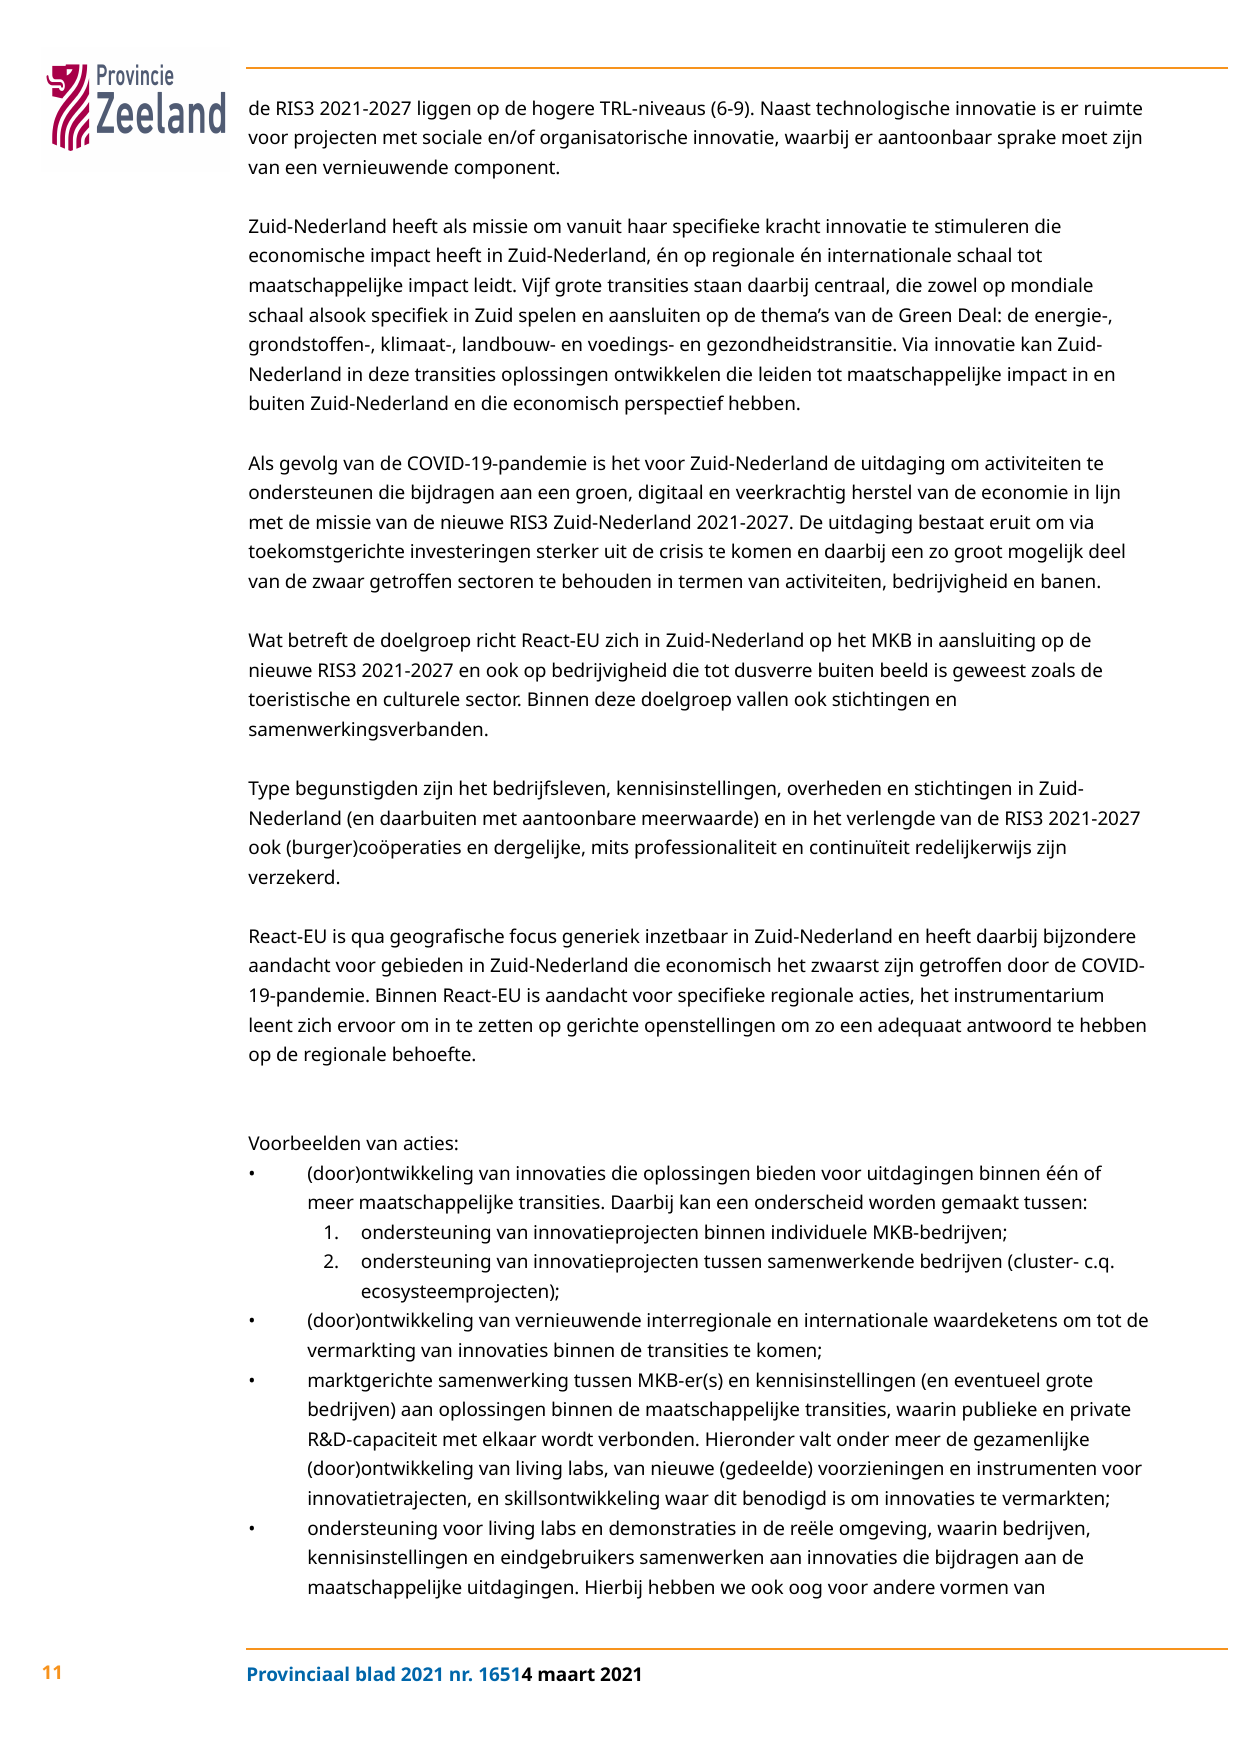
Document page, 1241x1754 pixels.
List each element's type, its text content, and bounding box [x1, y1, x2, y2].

list ondersteuning voor living labs en demonstraties in de reële omgeving, waarin bedrijven, kennisinstellingen en eindgebruikers samenwerken aan innovaties die bijdragen aan de maatschappelijke uitdagingen. Hierbij hebben we ook oog voor andere vormen van [248, 1515, 1152, 1600]
text Wat betreft de doelgroep richt React-EU zich in Zuid-Nederland op het MKB in aansluiting op de nieuwe RIS3 2021-2027 en ook op bedrijvigheid die tot dusverre buiten beeld is geweest zoals de toeristische en culturele sector. Binnen deze doelgroep vallen ook stichtingen en samenwerkingsverbanden. [248, 627, 1152, 742]
list ondersteuning van innovatieprojecten tussen samenwerkende bedrijven (cluster- c.q. ecosysteemprojecten); [323, 1248, 1152, 1304]
list (door)ontwikkeling van vernieuwende interregionale en internationale waardeketens om tot de vermarkting van innovaties binnen de transities te komen; [248, 1308, 1152, 1363]
picture [41, 47, 231, 172]
list (door)ontwikkeling van innovaties die oplossingen bieden voor uitdagingen binnen één of meer maatschappelijke transities. Daarbij kan een onderscheid worden gemaakt tussen: [248, 1160, 1152, 1215]
text Zuid-Nederland heeft als missie om vanuit haar specifieke kracht innovatie te stimuleren die economische impact heeft in Zuid-Nederland, én op regionale én internationale schaal tot maatschappelijke impact leidt. Vijf grote transities staan daarbij centraal, die zowel op mondiale schaal alsook specifiek in Zuid spelen en aansluiten op de thema’s van de Green Deal: de energie-, grondstoffen-, klimaat-, landbouw- en voedings- en gezondheidstransitie. Via innovatie kan Zuid-Nederland in deze transities oplossingen ontwikkelen die leiden tot maatschappelijke impact in en buiten Zuid-Nederland en die economisch perspectief hebben. [248, 213, 1152, 416]
list marktgerichte samenwerking tussen MKB-er(s) en kennisinstellingen (en eventueel grote bedrijven) aan oplossingen binnen de maatschappelijke transities, waarin publieke en private R&D-capaciteit met elkaar wordt verbonden. Hieronder valt onder meer de gezamenlijke (door)ontwikkeling van living labs, van nieuwe (gedeelde) voorzieningen en instrumenten voor innovatietrajecten, en skillsontwikkeling waar dit benodigd is om innovaties te vermarkten; [248, 1367, 1152, 1511]
text Type begunstigden zijn het bedrijfsleven, kennisinstellingen, overheden en stichtingen in Zuid-Nederland (en daarbuiten met aantoonbare meerwaarde) en in het verlengde van de RIS3 2021-2027 ook (burger)coöperaties en dergelijke, mits professionaliteit en continuïteit redelijkerwijs zijn verzekerd. [248, 775, 1152, 890]
text Als gevolg van de COVID-19-pandemie is het voor Zuid-Nederland de uitdaging om activiteiten te ondersteunen die bijdragen aan een groen, digitaal en veerkrachtig herstel van de economie in lijn met de missie van de nieuwe RIS3 Zuid-Nederland 2021-2027. De uitdaging bestaat eruit om via toekomstgerichte investeringen sterker uit de crisis te komen en daarbij een zo groot mogelijk deel van de zwaar getroffen sectoren te behouden in termen van activiteiten, bedrijvigheid en banen. [248, 450, 1152, 594]
text React-EU is qua geografische focus generiek inzetbaar in Zuid-Nederland en heeft daarbij bijzondere aandacht voor gebieden in Zuid-Nederland die economisch het zwaarst zijn getroffen door de COVID-19-pandemie. Binnen React-EU is aandacht voor specifieke regionale acties, het instrumentarium leent zich ervoor om in te zetten op gerichte openstellingen om zo een adequaat antwoord te hebben op de regionale behoefte. [248, 923, 1152, 1067]
text de RIS3 2021-2027 liggen op de hogere TRL-niveaus (6-9). Naast technologische innovatie is er ruimte voor projecten met sociale en/of organisatorische innovatie, waarbij er aantoonbaar sprake moet zijn van een vernieuwende component. [248, 95, 1152, 180]
list ondersteuning van innovatieprojecten binnen individuele MKB-bedrijven; [323, 1219, 1152, 1245]
text Voorbeelden van acties: [248, 1130, 1152, 1156]
